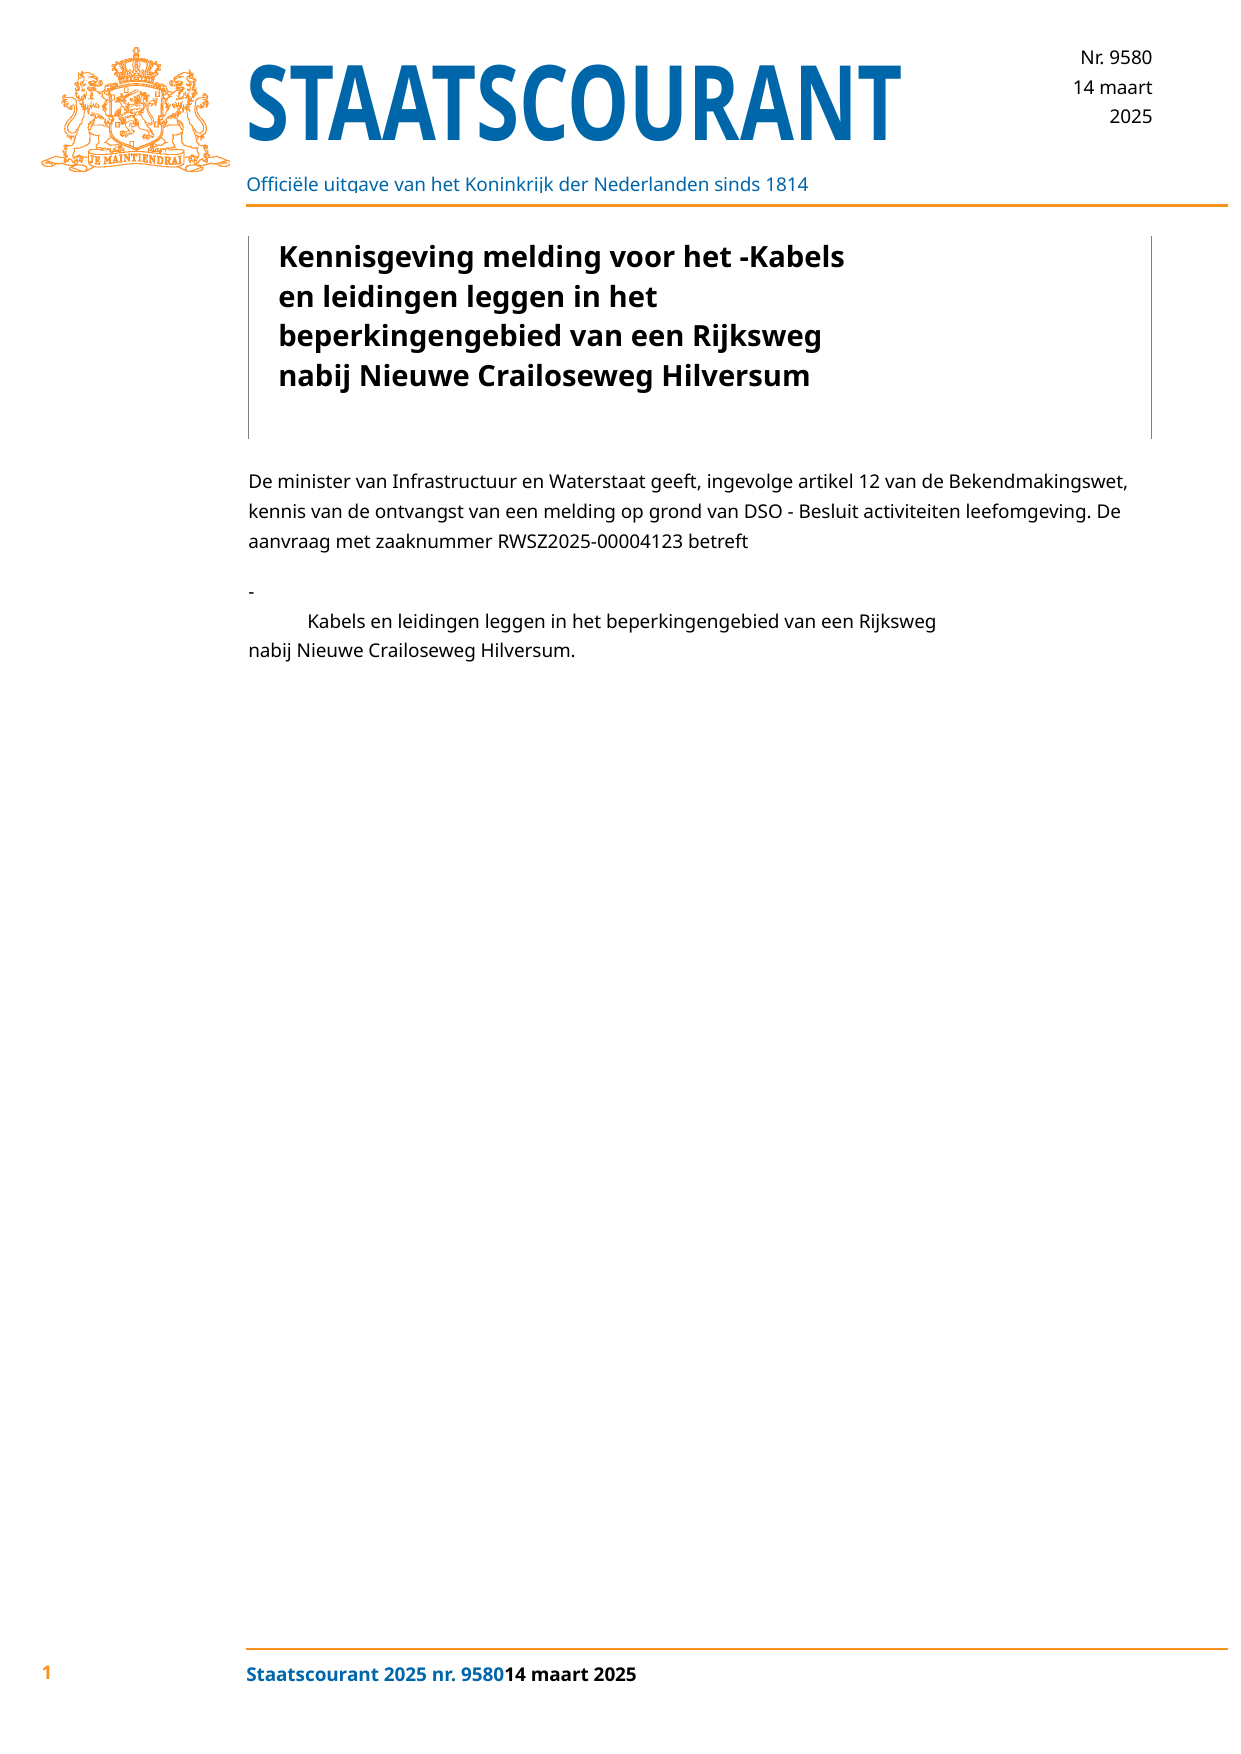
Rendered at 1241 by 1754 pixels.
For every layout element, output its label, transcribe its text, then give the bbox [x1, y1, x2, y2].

text De minister van Infrastructuur en Waterstaat geeft, ingevolge artikel 12 van de Bekendmakingswet, kennis van de ontvangst van een melding op grond van DSO - Besluit activiteiten leefomgeving. De aanvraag met zaaknummer RWSZ2025-00004123 betreft [248, 469, 1152, 553]
table_header [1090, 236, 1151, 413]
picture [912, 236, 1090, 414]
text nabij Nieuwe Crailoseweg Hilversum. [248, 637, 1152, 663]
table_header [850, 236, 912, 413]
table_header [850, 414, 1151, 439]
picture [41, 47, 231, 172]
table_header Kennisgeving melding voor het -Kabels en leidingen leggen in het beperkingengebied van een Rijksweg nabij Nieuwe Crailoseweg Hilversum [249, 236, 850, 439]
list Kabels en leidingen leggen in het beperkingengebied van een Rijksweg [248, 608, 1152, 633]
